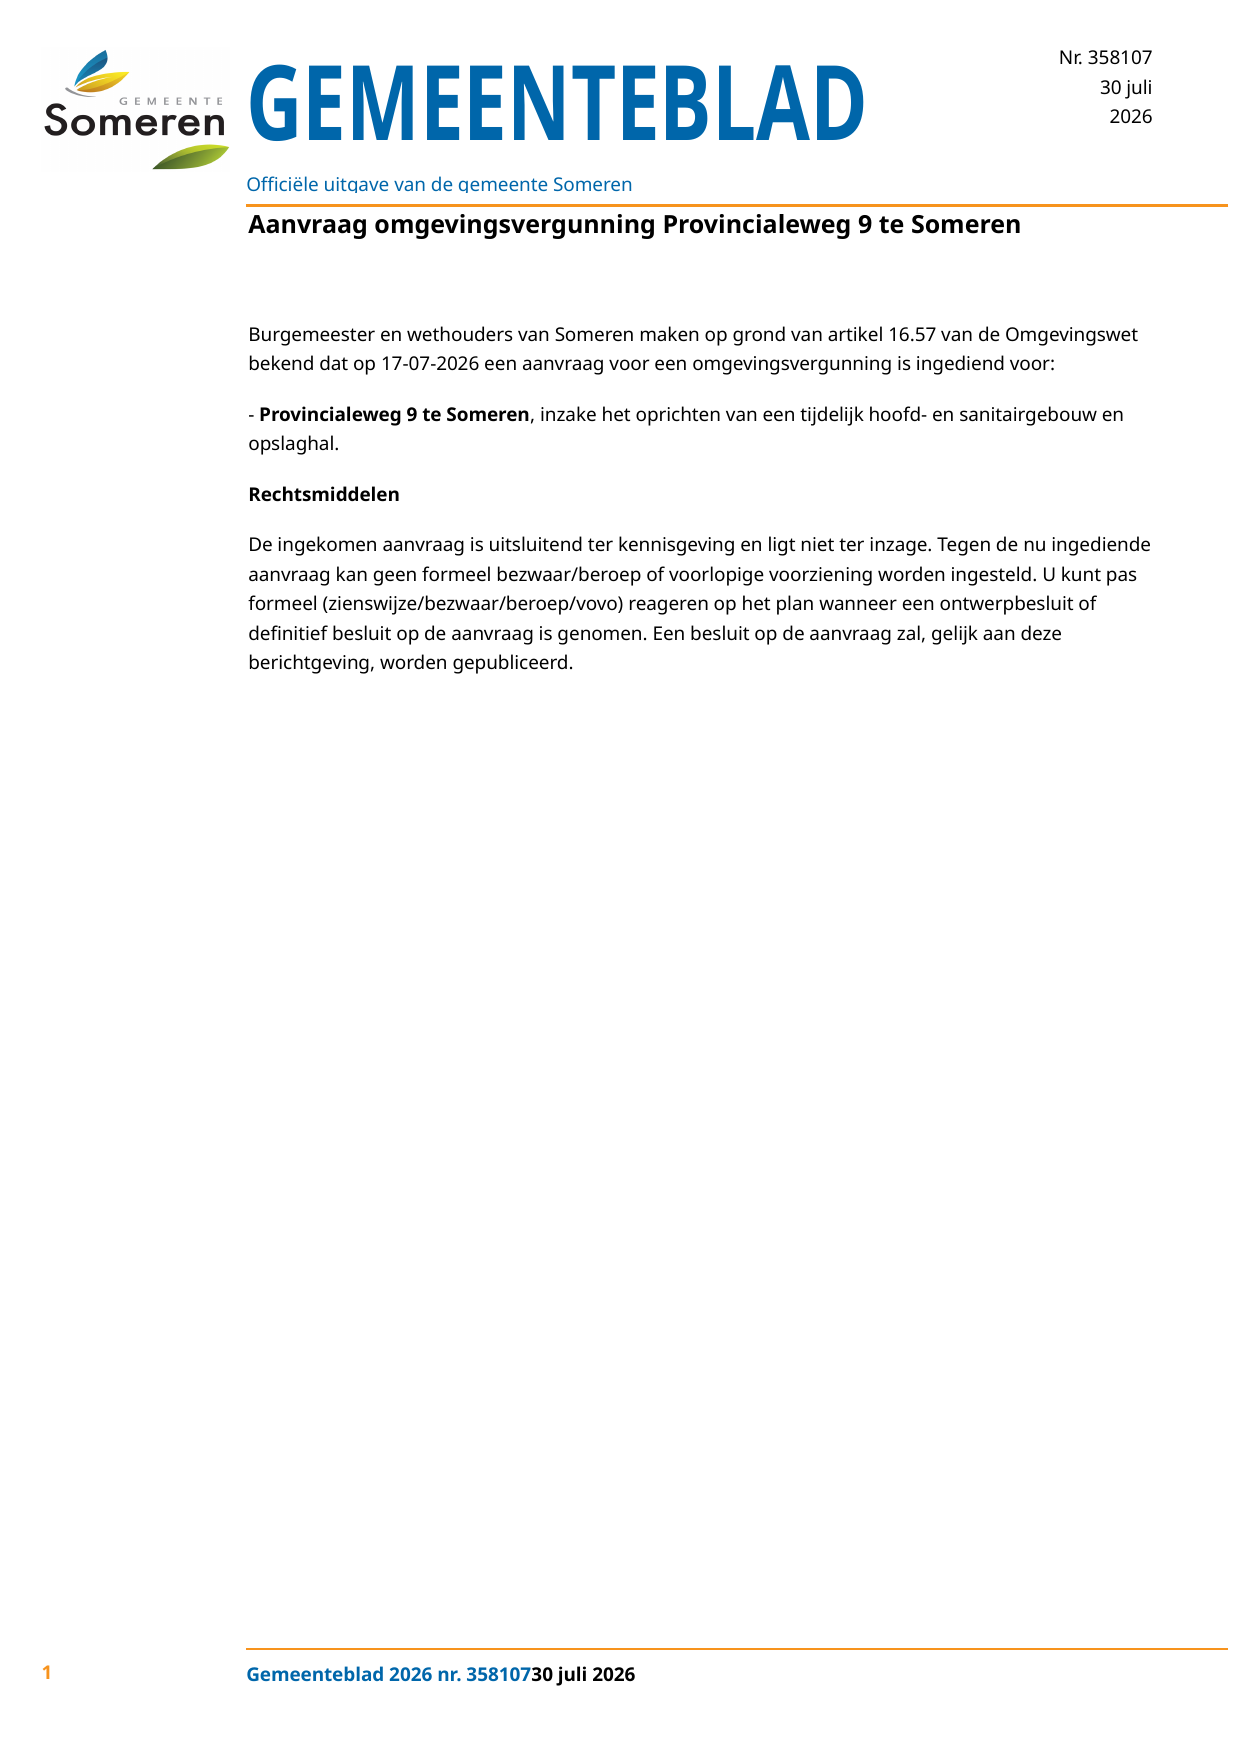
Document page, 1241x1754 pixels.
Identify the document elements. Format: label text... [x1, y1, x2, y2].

text - Provincialeweg 9 te Someren, inzake het oprichten van een tijdelijk hoofd- en sanitairgebouw en opslaghal. [248, 401, 1152, 456]
text Aanvraag omgevingsvergunning Provincialeweg 9 te Someren [248, 207, 1152, 241]
text De ingekomen aanvraag is uitsluitend ter kennisgeving en ligt niet ter inzage. Tegen de nu ingediende aanvraag kan geen formeel bezwaar/beroep of voorlopige voorziening worden ingesteld. U kunt pas formeel (zienswijze/bezwaar/beroep/vovo) reageren op het plan wanneer een ontwerpbesluit of definitief besluit op de aanvraag is genomen. Een besluit op de aanvraag zal, gelijk aan deze berichtgeving, worden gepubliceerd. [248, 531, 1152, 675]
text Rechtsmiddelen [248, 481, 1152, 506]
picture [41, 47, 231, 172]
text Burgemeester en wethouders van Someren maken op grond van artikel 16.57 van de Omgevingswet bekend dat op 17-07-2026 een aanvraag voor een omgevingsvergunning is ingediend voor: [248, 321, 1152, 376]
